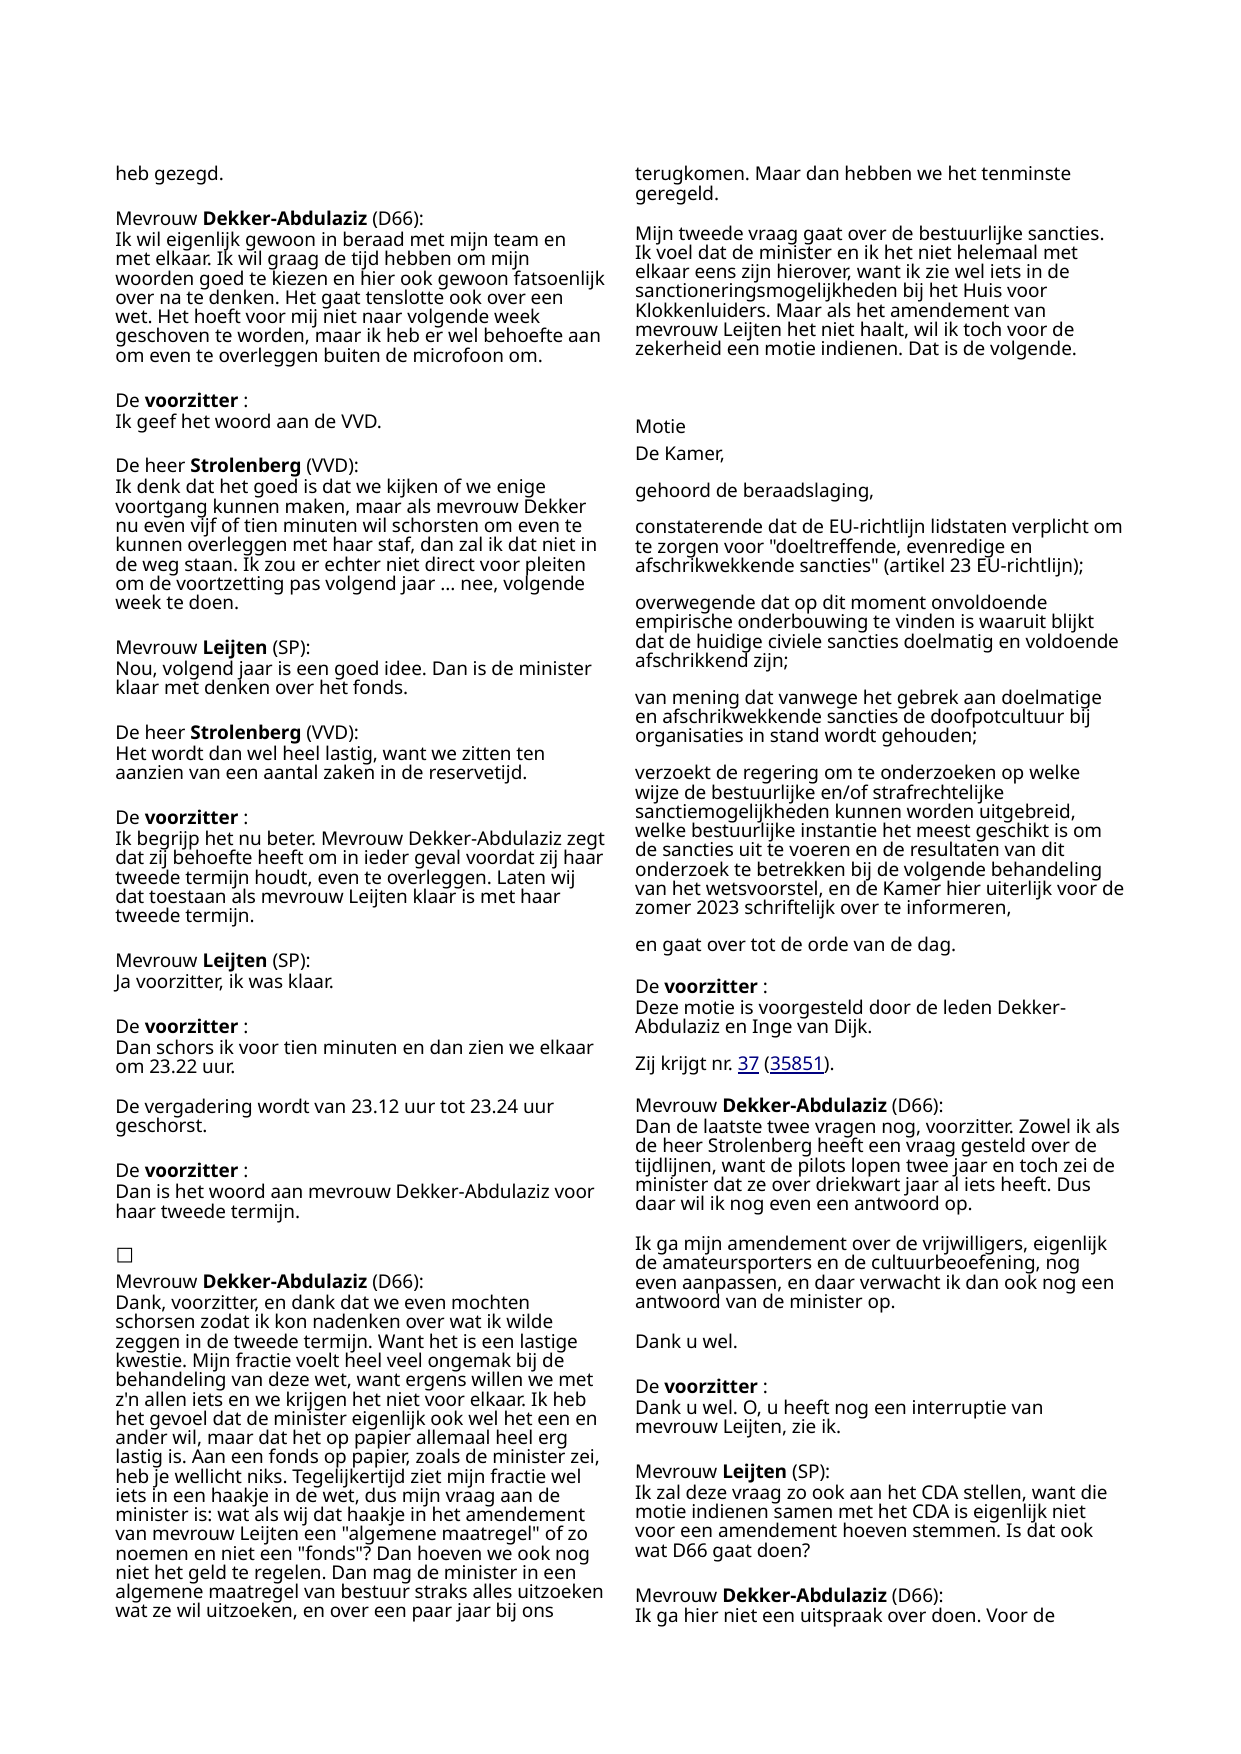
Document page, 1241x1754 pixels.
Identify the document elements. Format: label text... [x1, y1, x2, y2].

text Zij krijgt nr. 37 (35851). [635, 1055, 1125, 1074]
text en gaat over tot de orde van de dag. [635, 936, 1125, 956]
text Mijn tweede vraag gaat over de bestuurlijke sancties. Ik voel dat de minister en ik het niet helemaal met elkaar eens zijn hierover, want ik zie wel iets in de sanctioneringsmogelijkheden bij het Huis voor Klokkenluiders. Maar als het amendement van mevrouw Leijten het niet haalt, wil ik toch voor de zekerheid een motie indienen. Dat is de volgende. [635, 224, 1125, 359]
text Dank, voorzitter, en dank dat we even mochten schorsen zodat ik kon nadenken over wat ik wilde zeggen in de tweede termijn. Want het is een lastige kwestie. Mijn fractie voelt heel veel ongemak bij de behandeling van deze wet, want ergens willen we met z'n allen iets en we krijgen het niet voor elkaar. Ik heb het gevoel dat de minister eigenlijk ook wel het een en ander wil, maar dat het op papier allemaal heel erg lastig is. Aan een fonds op papier, zoals de minister zei, heb je wellicht niks. Tegelijkertijd ziet mijn fractie wel iets in een haakje in de wet, dus mijn vraag aan de minister is: wat als wij dat haakje in het amendement van mevrouw Leijten een "algemene maatregel" of zo noemen en niet een "fonds"? Dan hoeven we ook nog niet het geld te regelen. Dan mag de minister in een algemene maatregel van bestuur straks alles uitzoeken wat ze wil uitzoeken, en over een paar jaar bij ons [115, 1294, 605, 1622]
text De Kamer, [635, 444, 1125, 464]
text Mevrouw Leijten (SP): [115, 947, 605, 973]
text Dan de laatste twee vragen nog, voorzitter. Zowel ik als de heer Strolenberg heeft een vraag gesteld over de tijdlijnen, want de pilots lopen twee jaar en toch zei de minister dat ze over driekwart jaar al iets heeft. Dus daar wil ik nog even een antwoord op. [635, 1118, 1125, 1214]
text van mening dat vanwege het gebrek aan doelmatige en afschrikwekkende sancties de doofpotcultuur bij organisaties in stand wordt gehouden; [635, 689, 1125, 747]
text constaterende dat de EU-richtlijn lidstaten verplicht om te zorgen voor "doeltreffende, evenredige en afschrikwekkende sancties" (artikel 23 EU-richtlijn); [635, 518, 1125, 576]
text De voorzitter : [115, 804, 605, 830]
text Ik geef het woord aan de VVD. [115, 413, 605, 432]
text terugkomen. Maar dan hebben we het tenminste geregeld. [635, 165, 1125, 204]
text heb gezegd. [115, 165, 605, 184]
text Mevrouw Dekker-Abdulaziz (D66): [635, 1092, 1125, 1118]
text De voorzitter : [115, 1158, 605, 1183]
text Mevrouw Leijten (SP): [635, 1458, 1125, 1484]
text Motie [635, 413, 1125, 439]
text Nou, volgend jaar is een goed idee. Dan is de minister klaar met denken over het fonds. [115, 660, 605, 698]
text Ik ga hier niet een uitspraak over doen. Voor de [635, 1607, 1125, 1627]
text Ik wil eigenlijk gewoon in beraad met mijn team en met elkaar. Ik wil graag de tijd hebben om mijn woorden goed te kiezen en hier ook gewoon fatsoenlijk over na te denken. Het gaat tenslotte ook over een wet. Het hoeft voor mij niet naar volgende week geschoven te worden, maar ik heb er wel behoefte aan om even te overleggen buiten de microfoon om. [115, 231, 605, 366]
text Mevrouw Dekker-Abdulaziz (D66): [635, 1582, 1125, 1607]
text ⬜ [115, 1243, 605, 1268]
text De voorzitter : [115, 387, 605, 413]
text Het wordt dan wel heel lastig, want we zitten ten aanzien van een aantal zaken in de reservetijd. [115, 745, 605, 783]
text Dan schors ik voor tien minuten en dan zien we elkaar om 23.22 uur. [115, 1039, 605, 1077]
text Dank u wel. O, u heeft nog een interruptie van mevrouw Leijten, zie ik. [635, 1399, 1125, 1437]
text Mevrouw Dekker-Abdulaziz (D66): [115, 205, 605, 231]
text Deze motie is voorgesteld door de leden Dekker-Abdulaziz en Inge van Dijk. [635, 999, 1125, 1037]
text Mevrouw Dekker-Abdulaziz (D66): [115, 1268, 605, 1294]
text Ik ga mijn amendement over de vrijwilligers, eigenlijk de amateursporters en de cultuurbeoefening, nog even aanpassen, en daar verwacht ik dan ook nog een antwoord van de minister op. [635, 1235, 1125, 1312]
text De vergadering wordt van 23.12 uur tot 23.24 uur geschorst. [115, 1098, 605, 1137]
text De voorzitter : [635, 973, 1125, 999]
text Ik zal deze vraag zo ook aan het CDA stellen, want die motie indienen samen met het CDA is eigenlijk niet voor een amendement hoeven stemmen. Is dat ook wat D66 gaat doen? [635, 1484, 1125, 1561]
text Dank u wel. [635, 1333, 1125, 1352]
text Ik begrijp het nu beter. Mevrouw Dekker-Abdulaziz zegt dat zij behoefte heeft om in ieder geval voordat zij haar tweede termijn houdt, even te overleggen. Laten wij dat toestaan als mevrouw Leijten klaar is met haar tweede termijn. [115, 830, 605, 926]
text De voorzitter : [635, 1373, 1125, 1399]
text gehoord de beraadslaging, [635, 482, 1125, 501]
text De heer Strolenberg (VVD): [115, 719, 605, 745]
text Ik denk dat het goed is dat we kijken of we enige voortgang kunnen maken, maar als mevrouw Dekker nu even vijf of tien minuten wil schorsten om even te kunnen overleggen met haar staf, dan zal ik dat niet in de weg staan. Ik zou er echter niet direct voor pleiten om de voortzetting pas volgend jaar ... nee, volgende week te doen. [115, 478, 605, 613]
text De voorzitter : [115, 1013, 605, 1039]
text Mevrouw Leijten (SP): [115, 634, 605, 660]
text Ja voorzitter, ik was klaar. [115, 973, 605, 992]
text De heer Strolenberg (VVD): [115, 453, 605, 478]
text overwegende dat op dit moment onvoldoende empirische onderbouwing te vinden is waaruit blijkt dat de huidige civiele sancties doelmatig en voldoende afschrikkend zijn; [635, 594, 1125, 671]
text Dan is het woord aan mevrouw Dekker-Abdulaziz voor haar tweede termijn. [115, 1183, 605, 1222]
text verzoekt de regering om te onderzoeken op welke wijze de bestuurlijke en/of strafrechtelijke sanctiemogelijkheden kunnen worden uitgebreid, welke bestuurlijke instantie het meest geschikt is om de sancties uit te voeren en de resultaten van dit onderzoek te betrekken bij de volgende behandeling van het wetsvoorstel, en de Kamer hier uiterlijk voor de zomer 2023 schriftelijk over te informeren, [635, 764, 1125, 918]
